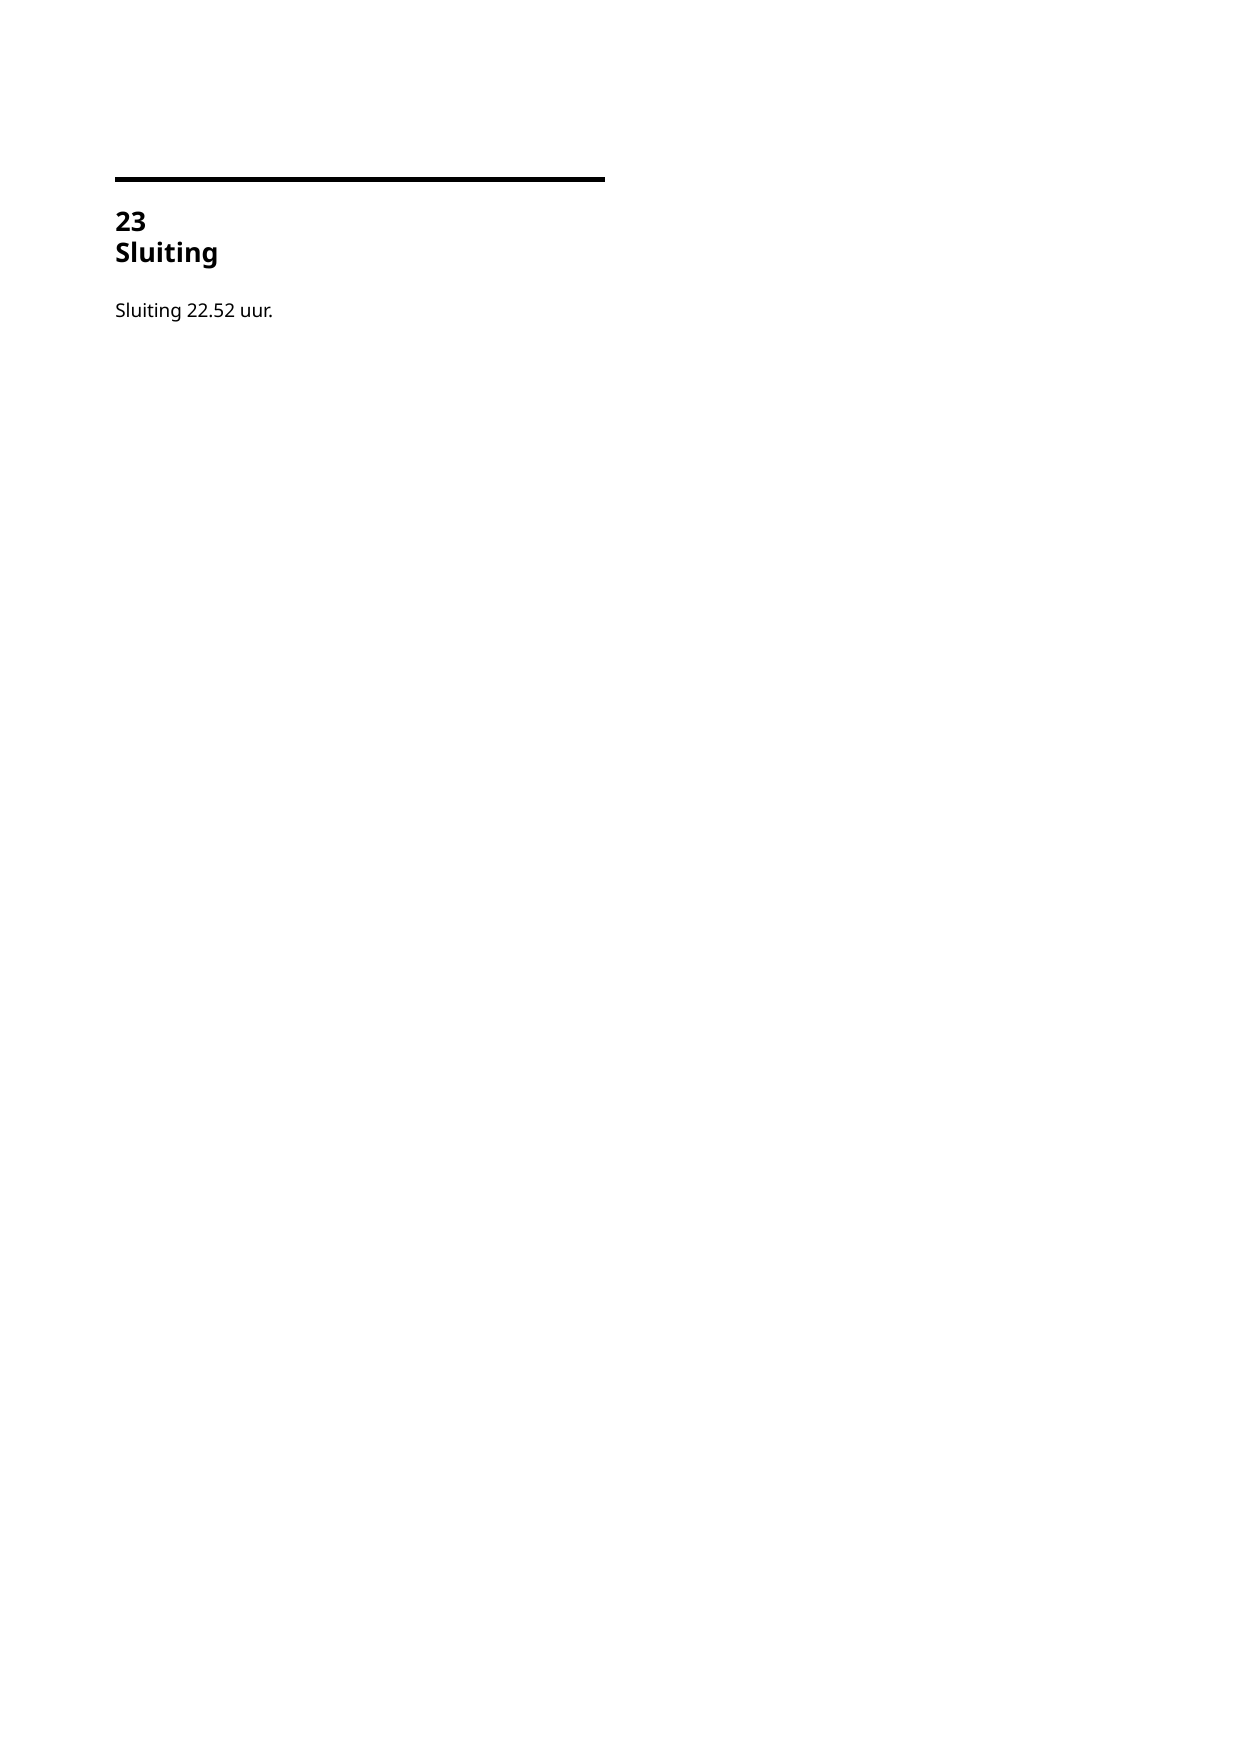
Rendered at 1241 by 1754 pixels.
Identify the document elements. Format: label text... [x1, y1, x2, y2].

text Sluiting 22.52 uur. [115, 302, 605, 322]
text Sluiting [115, 239, 605, 283]
text 23 [115, 203, 605, 239]
